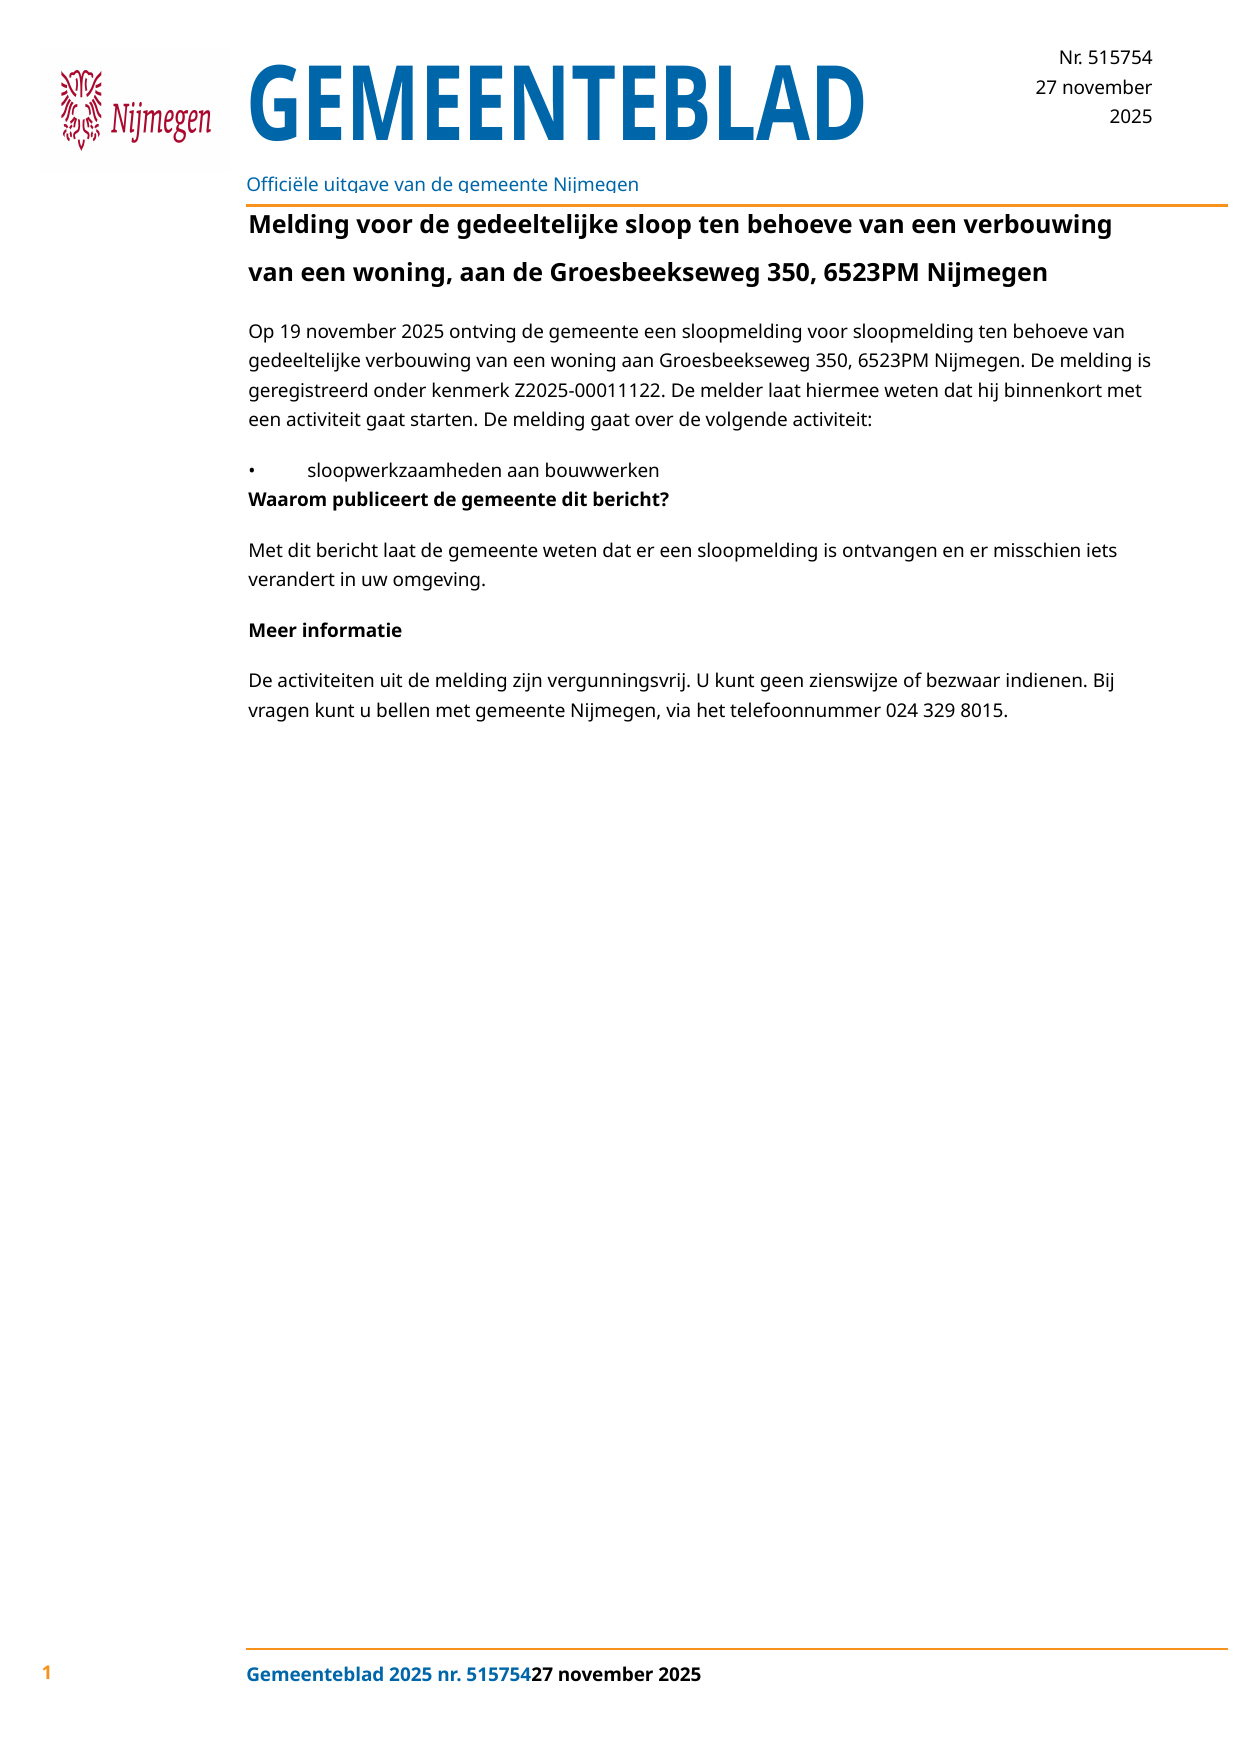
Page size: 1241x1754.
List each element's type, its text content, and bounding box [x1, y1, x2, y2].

text Op 19 november 2025 ontving de gemeente een sloopmelding voor sloopmelding ten behoeve van gedeeltelijke verbouwing van een woning aan Groesbeekseweg 350, 6523PM Nijmegen. De melding is geregistreerd onder kenmerk Z2025-00011122. De melder laat hiermee weten dat hij binnenkort met een activiteit gaat starten. De melding gaat over de volgende activiteit: [248, 318, 1152, 432]
text Waarom publiceert de gemeente dit bericht? [248, 487, 1152, 512]
list sloopwerkzaamheden aan bouwwerken [248, 457, 1152, 483]
text Met dit bericht laat de gemeente weten dat er een sloopmelding is ontvangen en er misschien iets verandert in uw omgeving. [248, 537, 1152, 592]
text Melding voor de gedeeltelijke sloop ten behoeve van een verbouwing van een woning, aan de Groesbeekseweg 350, 6523PM Nijmegen [248, 207, 1152, 288]
text De activiteiten uit de melding zijn vergunningsvrij. U kunt geen zienswijze of bezwaar indienen. Bij vragen kunt u bellen met gemeente Nijmegen, via het telefoonnummer 024 329 8015. [248, 667, 1152, 723]
text Meer informatie [248, 617, 1152, 643]
picture [41, 47, 231, 172]
